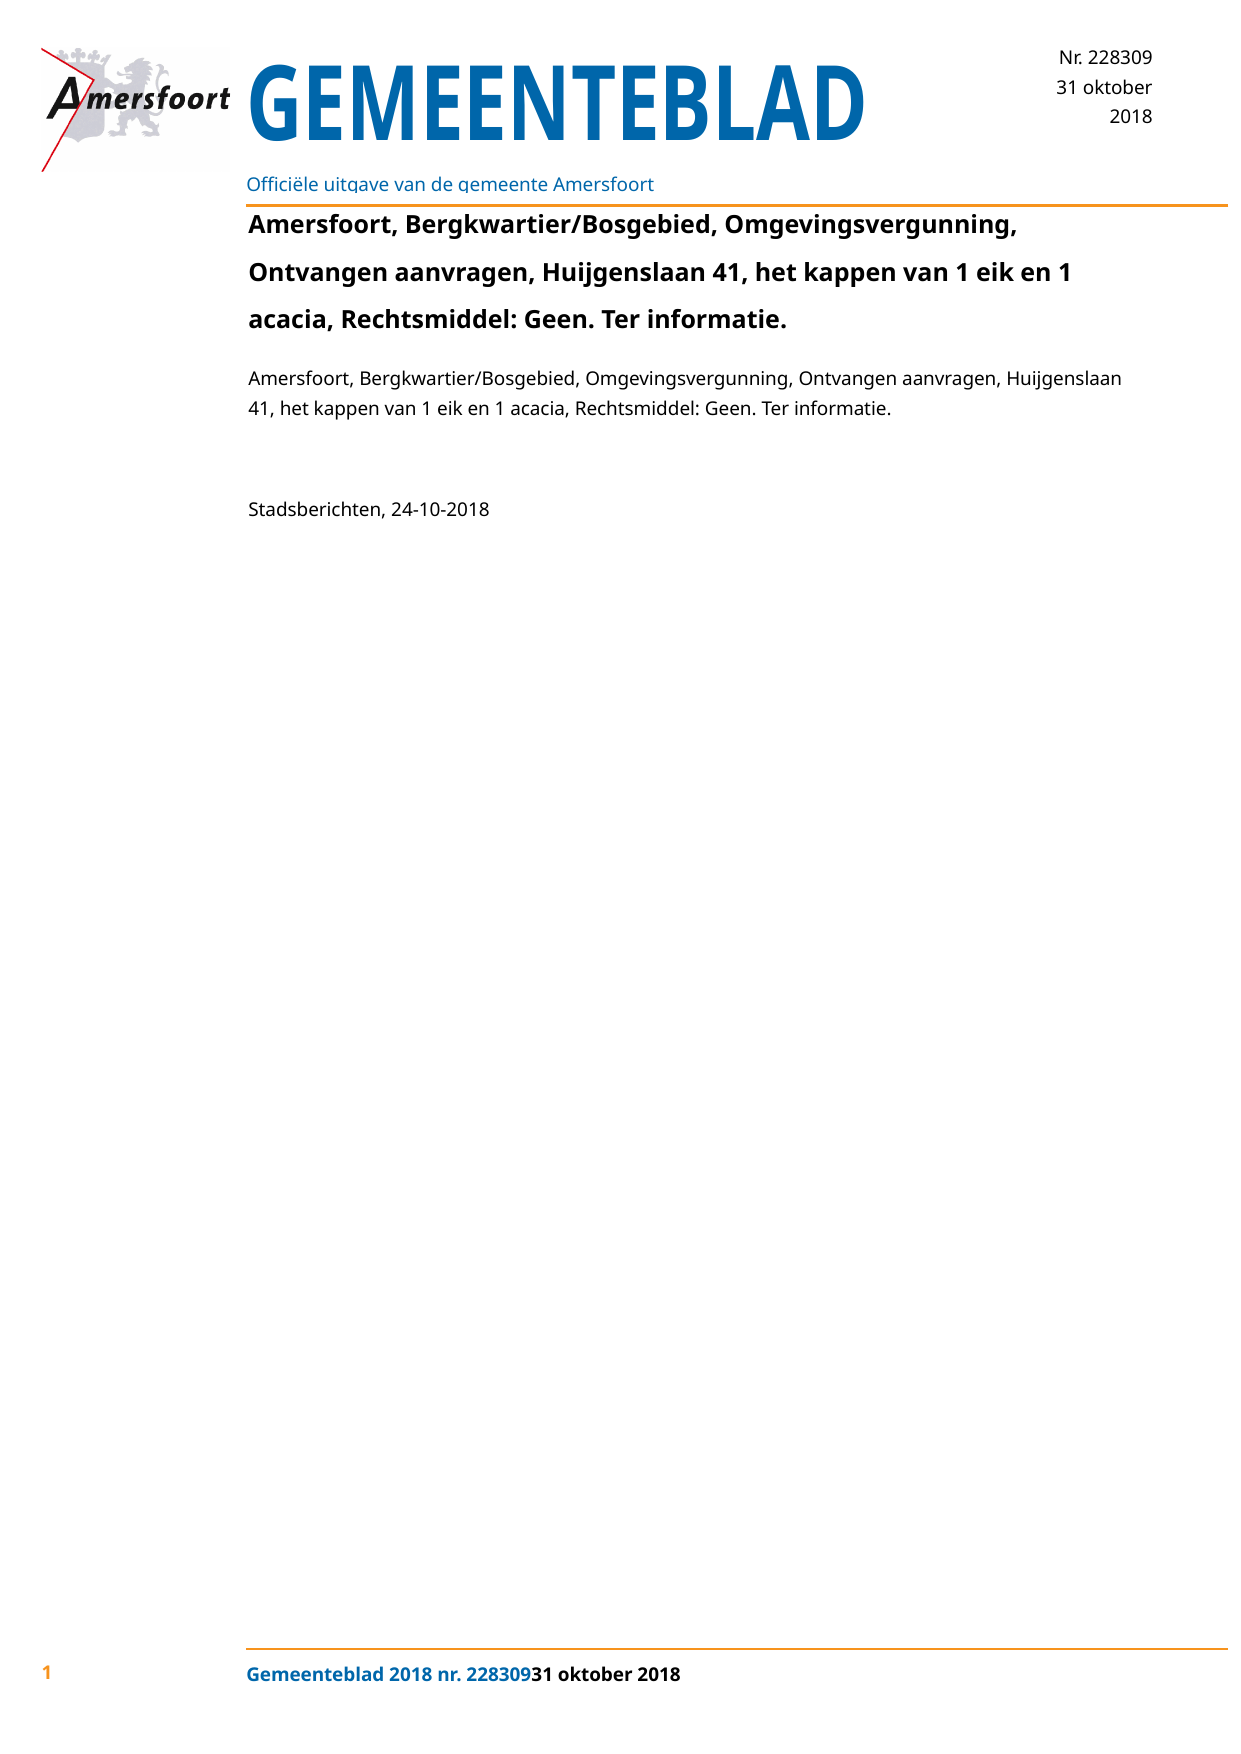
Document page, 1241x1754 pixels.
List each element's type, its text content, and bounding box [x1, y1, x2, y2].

text Stadsberichten, 24-10-2018 [248, 496, 1152, 522]
text Amersfoort, Bergkwartier/Bosgebied, Omgevingsvergunning, Ontvangen aanvragen, Huijgenslaan 41, het kappen van 1 eik en 1 acacia, Rechtsmiddel: Geen. Ter informatie. [248, 366, 1152, 421]
picture [41, 47, 231, 172]
text Amersfoort, Bergkwartier/Bosgebied, Omgevingsvergunning, Ontvangen aanvragen, Huijgenslaan 41, het kappen van 1 eik en 1 acacia, Rechtsmiddel: Geen. Ter informatie. [248, 207, 1152, 336]
